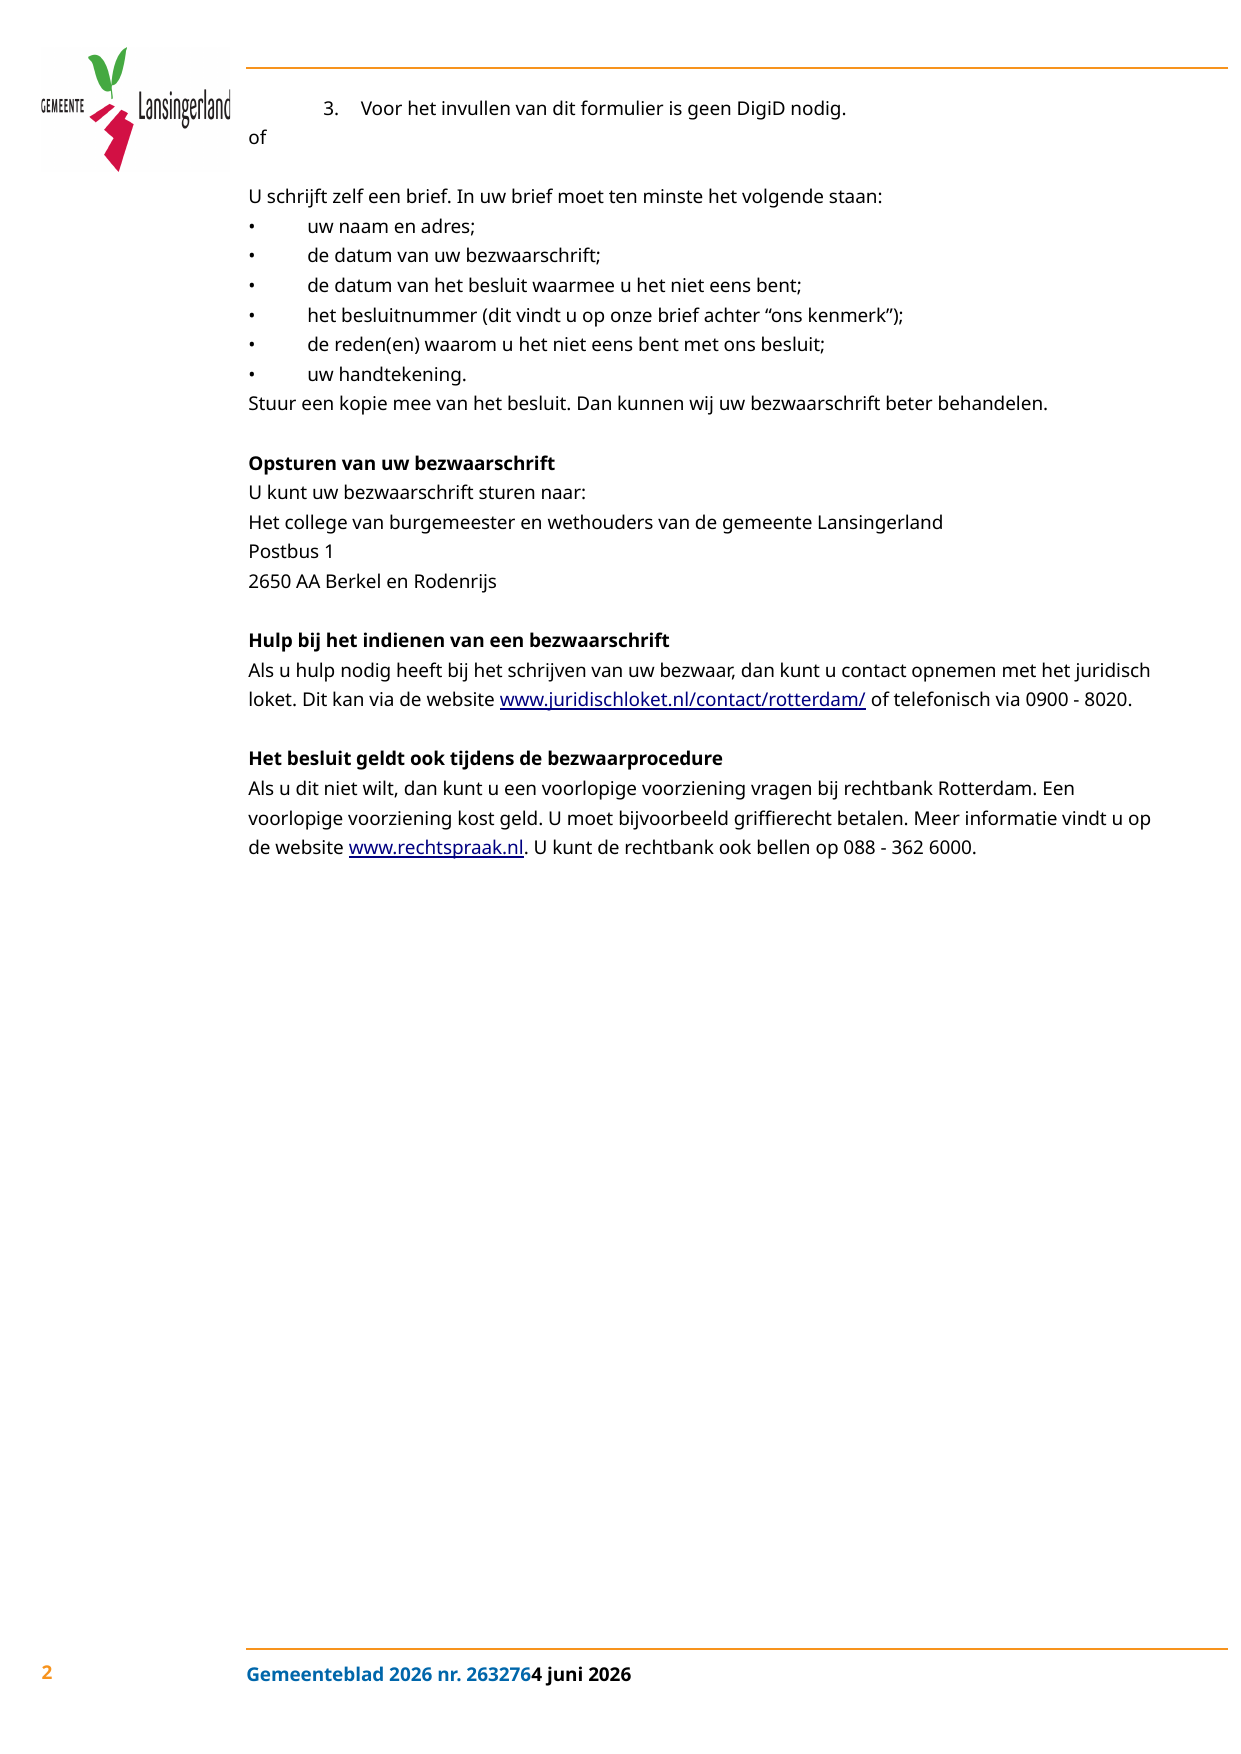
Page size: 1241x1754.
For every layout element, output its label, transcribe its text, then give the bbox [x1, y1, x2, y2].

text of [248, 124, 1152, 150]
list het besluitnummer (dit vindt u op onze brief achter “ons kenmerk”); [248, 302, 1152, 328]
list uw naam en adres; [248, 213, 1152, 239]
list de reden(en) waarom u het niet eens bent met ons besluit; [248, 331, 1152, 357]
list Voor het invullen van dit formulier is geen DigiD nodig. [323, 95, 1152, 121]
text Stuur een kopie mee van het besluit. Dan kunnen wij uw bezwaarschrift beter behandelen. [248, 391, 1152, 416]
list uw handtekening. [248, 361, 1152, 387]
text Als u dit niet wilt, dan kunt u een voorlopige voorziening vragen bij rechtbank Rotterdam. Een voorlopige voorziening kost geld. U moet bijvoorbeeld griffierecht betalen. Meer informatie vindt u op de website www.rechtspraak.nl. U kunt de rechtbank ook bellen op 088 - 362 6000. [248, 775, 1152, 860]
text Het college van burgemeester en wethouders van de gemeente Lansingerland [248, 509, 1152, 535]
text 2650 AA Berkel en Rodenrijs [248, 568, 1152, 594]
text U kunt uw bezwaarschrift sturen naar: [248, 479, 1152, 505]
text Als u hulp nodig heeft bij het schrijven van uw bezwaar, dan kunt u contact opnemen met het juridisch loket. Dit kan via de website www.juridischloket.nl/contact/rotterdam/ of telefonisch via 0900 - 8020. [248, 657, 1152, 712]
text Hulp bij het indienen van een bezwaarschrift [248, 627, 1152, 653]
text U schrijft zelf een brief. In uw brief moet ten minste het volgende staan: [248, 183, 1152, 209]
list de datum van uw bezwaarschrift; [248, 243, 1152, 268]
text Postbus 1 [248, 538, 1152, 564]
text Opsturen van uw bezwaarschrift [248, 450, 1152, 476]
picture [41, 47, 231, 172]
list de datum van het besluit waarmee u het niet eens bent; [248, 272, 1152, 298]
text Het besluit geldt ook tijdens de bezwaarprocedure [248, 746, 1152, 771]
